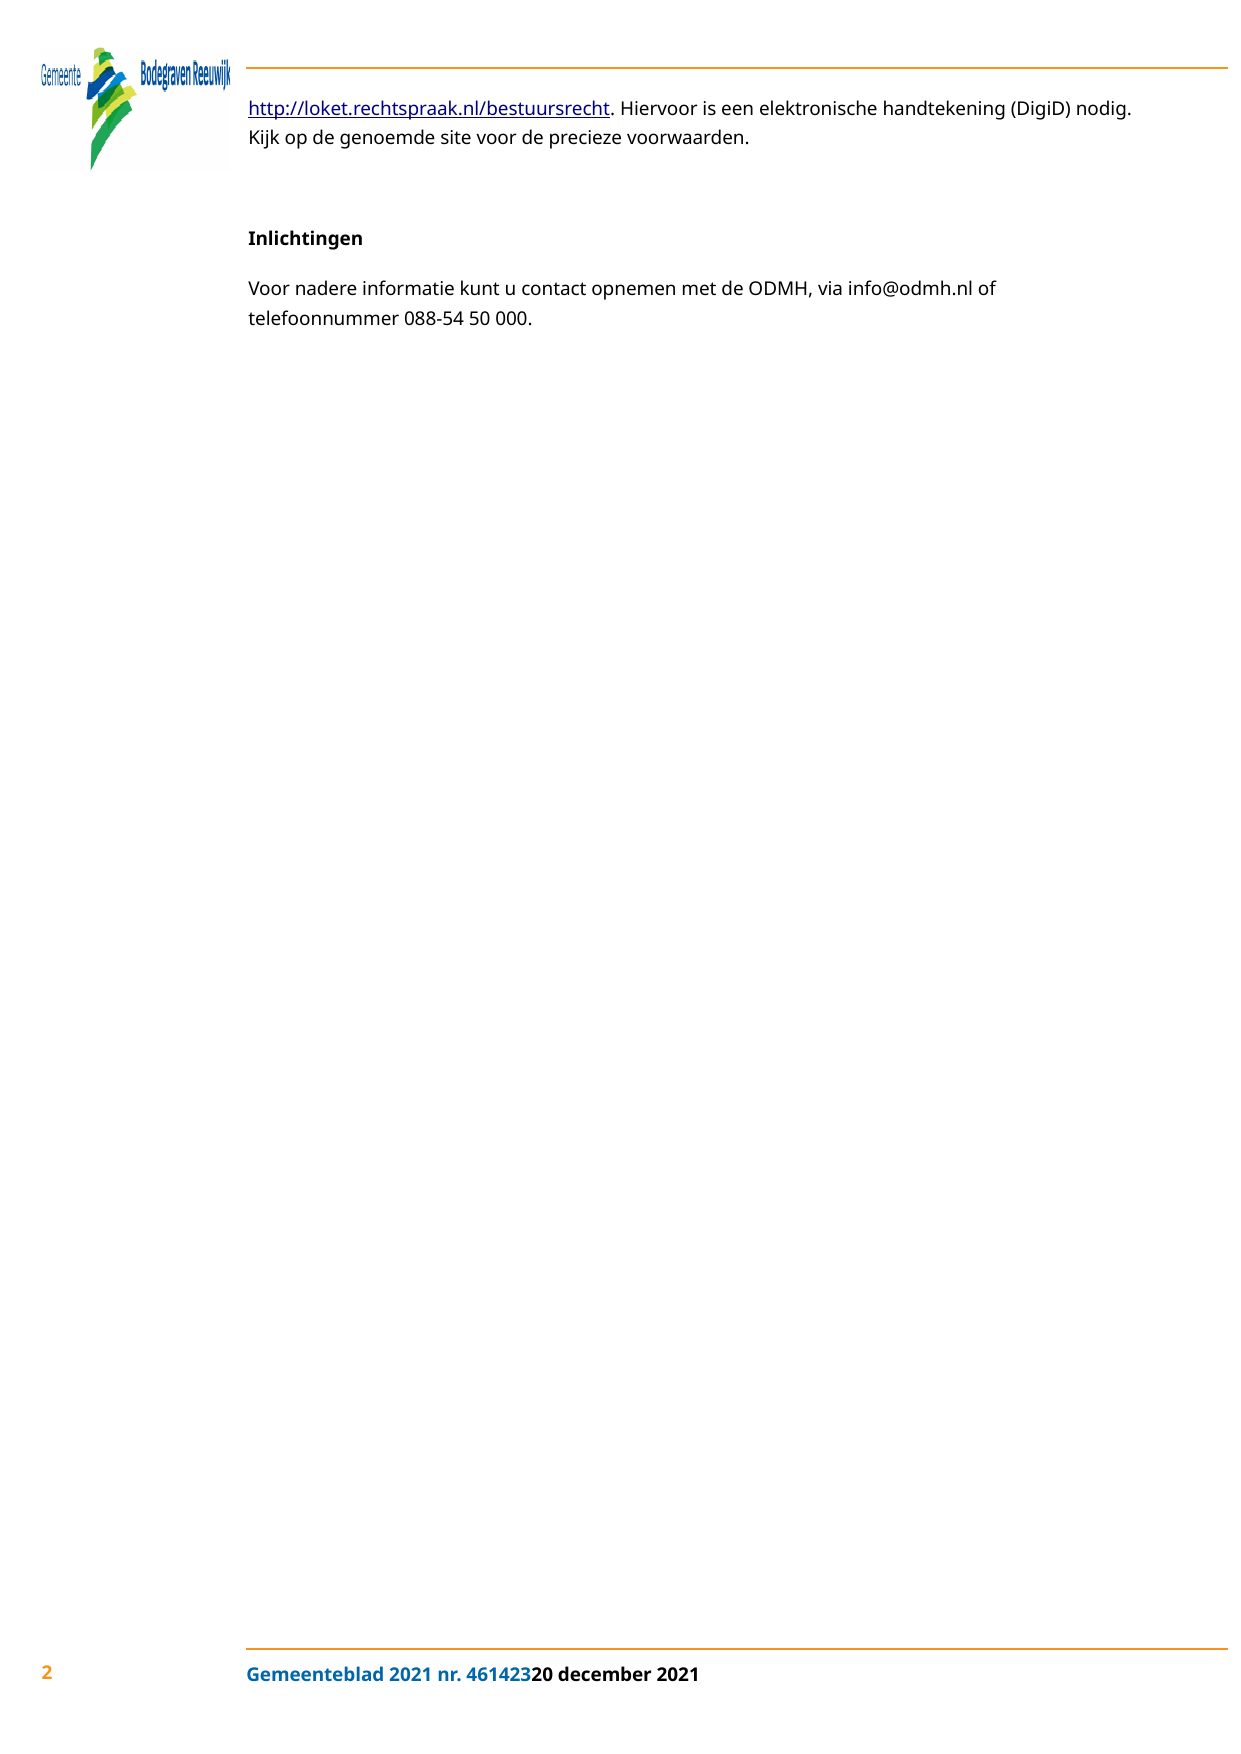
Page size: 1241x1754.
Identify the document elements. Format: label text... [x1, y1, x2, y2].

picture [41, 47, 231, 172]
text Voor nadere informatie kunt u contact opnemen met de ODMH, via info@odmh.nl of telefoonnummer 088-54 50 000. [248, 276, 1152, 331]
text Inlichtingen [248, 225, 1152, 251]
text http://loket.rechtspraak.nl/bestuursrecht. Hiervoor is een elektronische handtekening (DigiD) nodig. Kijk op de genoemde site voor de precieze voorwaarden. [248, 95, 1152, 150]
